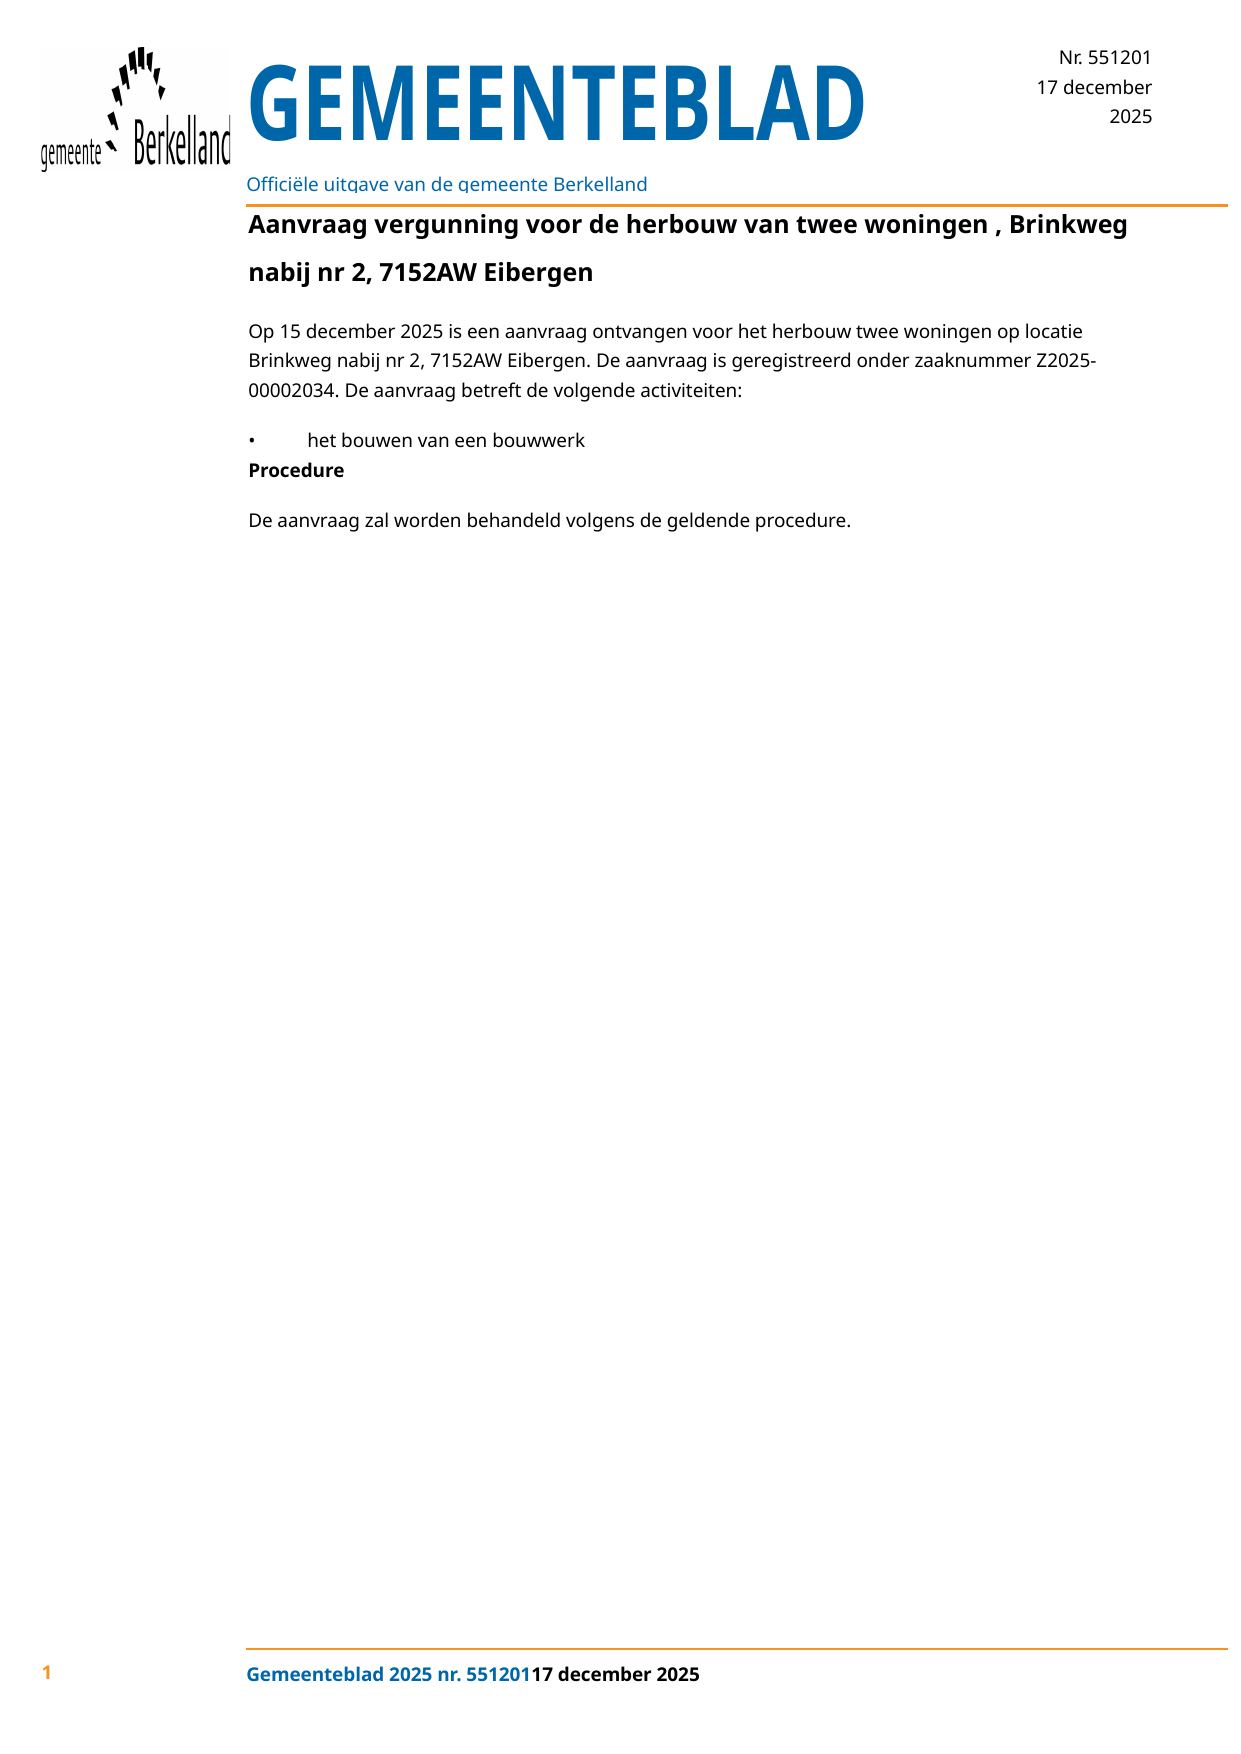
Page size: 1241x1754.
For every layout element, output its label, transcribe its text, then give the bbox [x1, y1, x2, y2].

text Op 15 december 2025 is een aanvraag ontvangen voor het herbouw twee woningen op locatie Brinkweg nabij nr 2, 7152AW Eibergen. De aanvraag is geregistreerd onder zaaknummer Z2025-00002034. De aanvraag betreft de volgende activiteiten: [248, 318, 1152, 403]
text Aanvraag vergunning voor de herbouw van twee woningen , Brinkweg nabij nr 2, 7152AW Eibergen [248, 207, 1152, 288]
picture [41, 47, 231, 172]
text De aanvraag zal worden behandeld volgens de geldende procedure. [248, 507, 1152, 533]
text Procedure [248, 457, 1152, 483]
list het bouwen van een bouwwerk [248, 427, 1152, 453]
